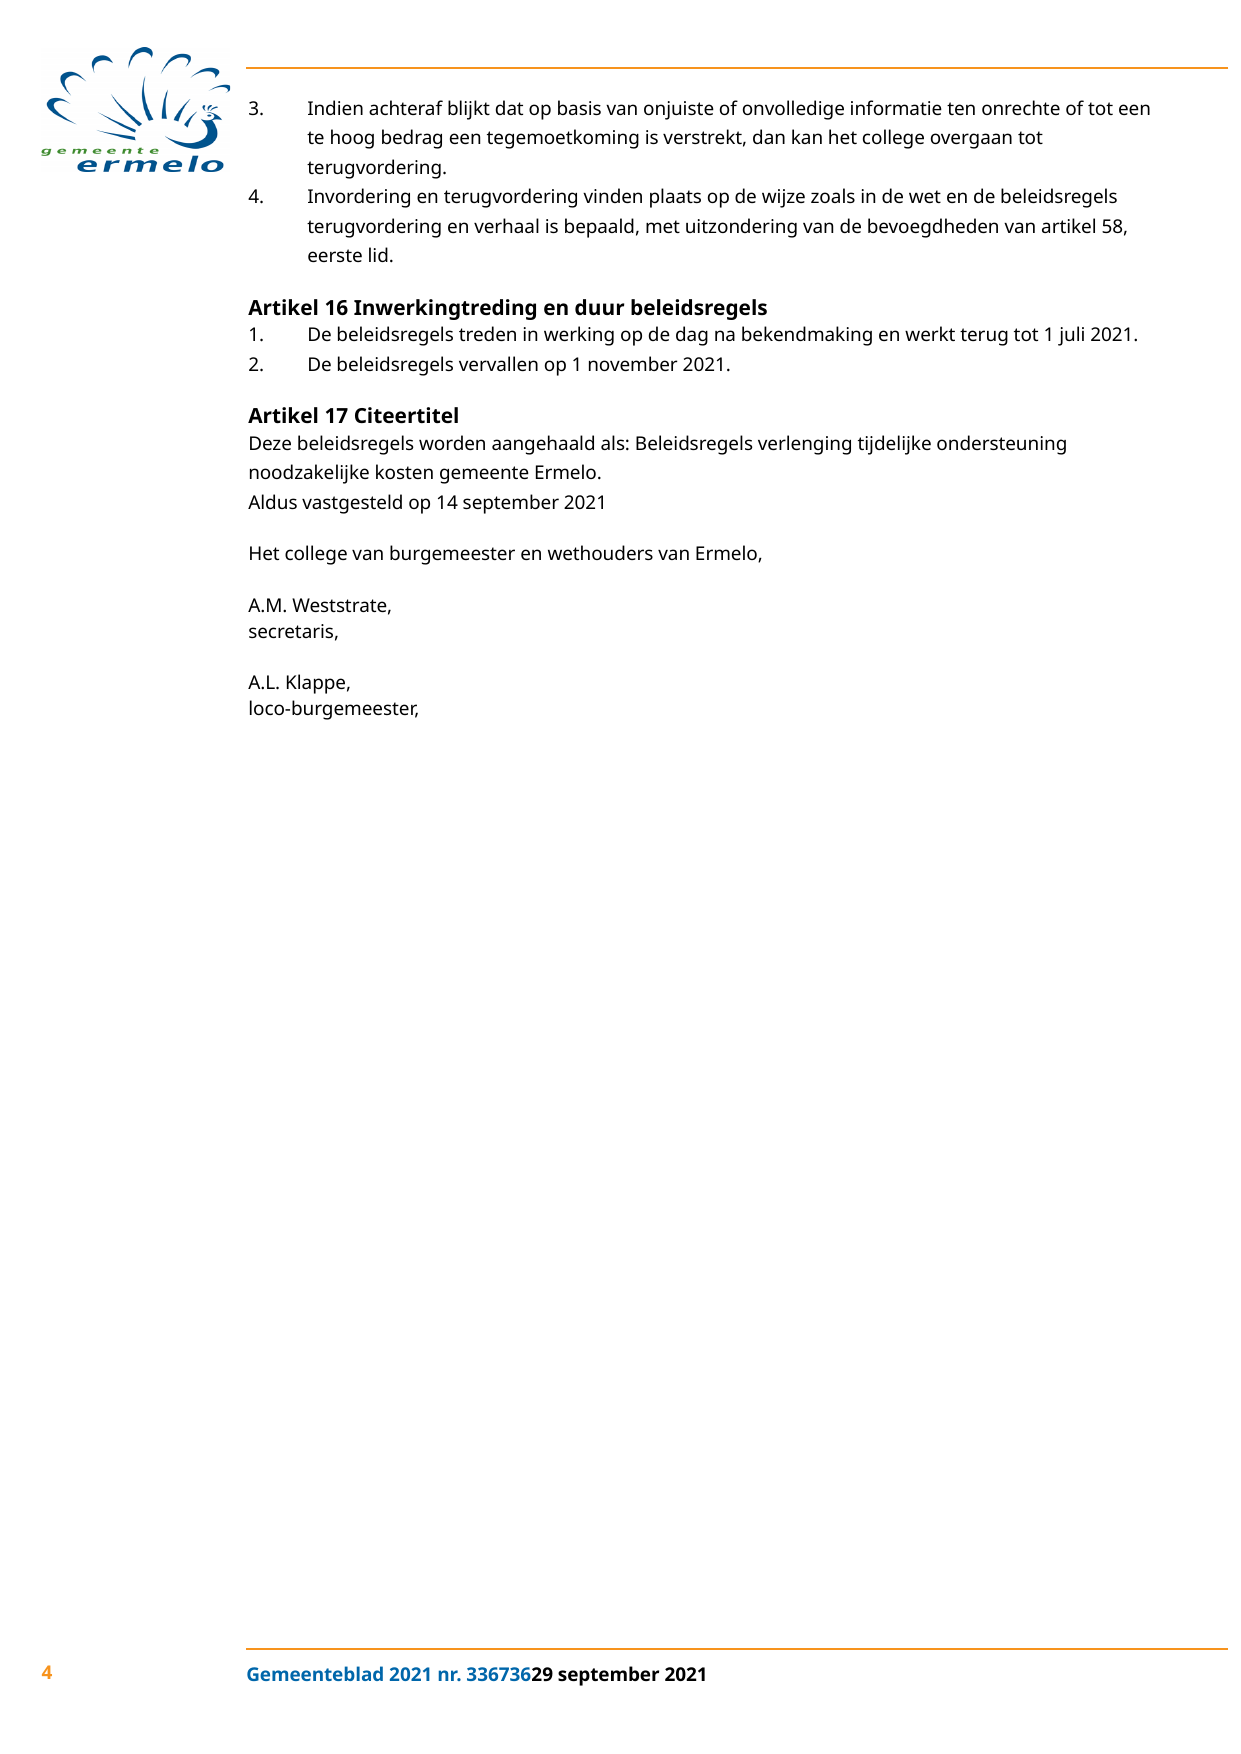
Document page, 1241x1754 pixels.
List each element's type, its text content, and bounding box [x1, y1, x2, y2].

text Aldus vastgesteld op 14 september 2021 [248, 489, 1152, 515]
text A.L. Klappe, [248, 669, 1152, 695]
text Het college van burgemeester en wethouders van Ermelo, [248, 541, 1152, 566]
text loco-burgemeester, [248, 695, 1152, 721]
text secretaris, [248, 618, 1152, 643]
picture [41, 47, 231, 172]
text Artikel 17 Citeertitel [248, 402, 1152, 430]
text A.M. Weststrate, [248, 592, 1152, 618]
text Deze beleidsregels worden aangehaald als: Beleidsregels verlenging tijdelijke ondersteuning noodzakelijke kosten gemeente Ermelo. [248, 430, 1152, 485]
list De beleidsregels vervallen op 1 november 2021. [248, 351, 1152, 377]
text Artikel 16 Inwerkingtreding en duur beleidsregels [248, 293, 1152, 322]
list De beleidsregels treden in werking op de dag na bekendmaking en werkt terug tot 1 juli 2021. [248, 322, 1152, 347]
list Invordering en terugvordering vinden plaats op de wijze zoals in de wet en de beleidsregels terugvordering en verhaal is bepaald, met uitzondering van de bevoegdheden van artikel 58, eerste lid. [248, 183, 1152, 268]
list Indien achteraf blijkt dat op basis van onjuiste of onvolledige informatie ten onrechte of tot een te hoog bedrag een tegemoetkoming is verstrekt, dan kan het college overgaan tot terugvordering. [248, 95, 1152, 180]
